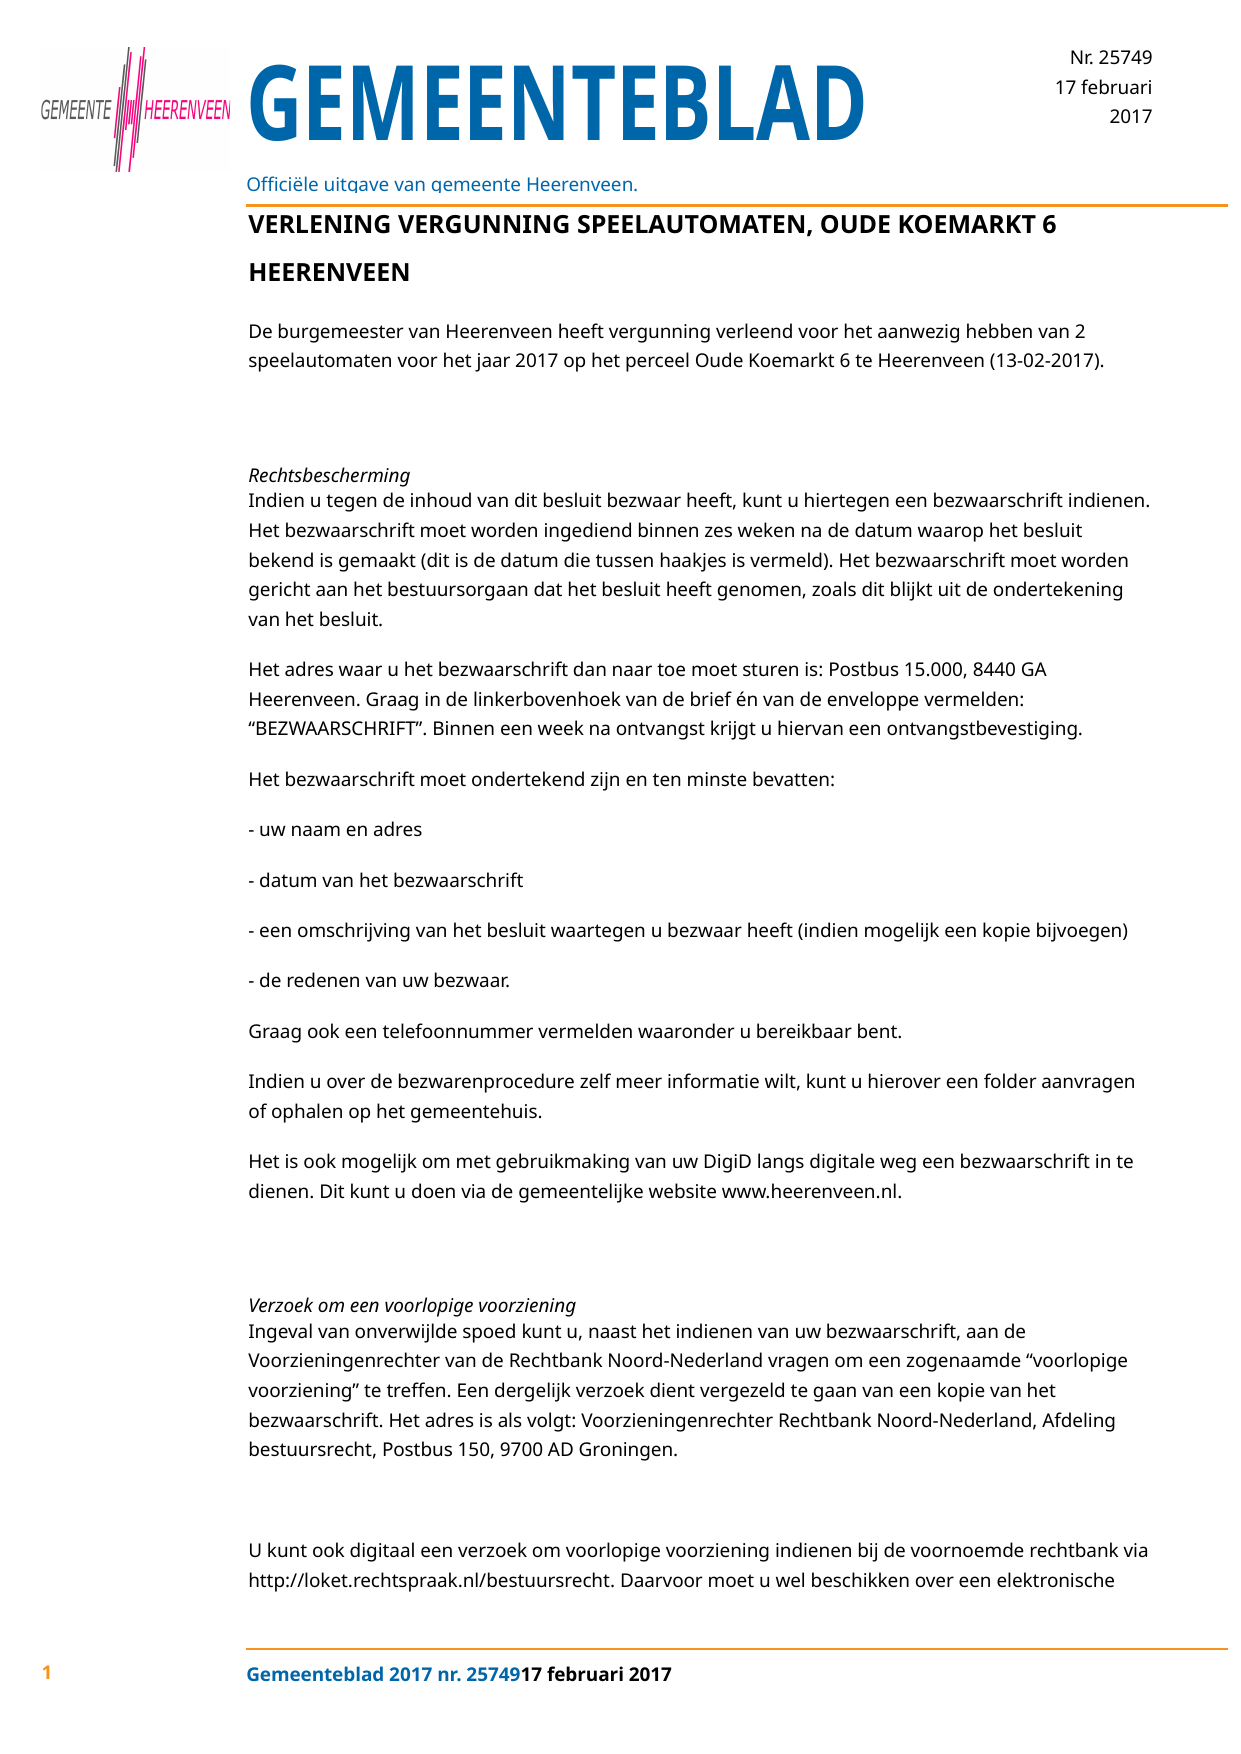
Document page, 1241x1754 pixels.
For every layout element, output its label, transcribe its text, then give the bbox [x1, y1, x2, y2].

text - een omschrijving van het besluit waartegen u bezwaar heeft (indien mogelijk een kopie bijvoegen) [248, 917, 1152, 943]
picture [41, 47, 231, 172]
text Het adres waar u het bezwaarschrift dan naar toe moet sturen is: Postbus 15.000, 8440 GA Heerenveen. Graag in de linkerbovenhoek van de brief én van de enveloppe vermelden: “BEZWAARSCHRIFT”. Binnen een week na ontvangst krijgt u hiervan een ontvangstbevestiging. [248, 656, 1152, 741]
text Indien u tegen de inhoud van dit besluit bezwaar heeft, kunt u hiertegen een bezwaarschrift indienen. Het bezwaarschrift moet worden ingediend binnen zes weken na de datum waarop het besluit bekend is gemaakt (dit is de datum die tussen haakjes is vermeld). Het bezwaarschrift moet worden gericht aan het bestuursorgaan dat het besluit heeft genomen, zoals dit blijkt uit de ondertekening van het besluit. [248, 488, 1152, 632]
text VERLENING VERGUNNING SPEELAUTOMATEN, OUDE KOEMARKT 6 HEERENVEEN [248, 207, 1152, 288]
text Indien u over de bezwarenprocedure zelf meer informatie wilt, kunt u hierover een folder aanvragen of ophalen op het gemeentehuis. [248, 1068, 1152, 1124]
text - datum van het bezwaarschrift [248, 867, 1152, 892]
text Ingeval van onverwijlde spoed kunt u, naast het indienen van uw bezwaarschrift, aan de Voorzieningenrechter van de Rechtbank Noord-Nederland vragen om een zogenaamde “voorlopige voorziening” te treffen. Een dergelijk verzoek dient vergezeld te gaan van een kopie van het bezwaarschrift. Het adres is als volgt: Voorzieningenrechter Rechtbank Noord-Nederland, Afdeling bestuursrecht, Postbus 150, 9700 AD Groningen. [248, 1318, 1152, 1462]
text De burgemeester van Heerenveen heeft vergunning verleend voor het aanwezig hebben van 2 speelautomaten voor het jaar 2017 op het perceel Oude Koemarkt 6 te Heerenveen (13-02-2017). [248, 318, 1152, 373]
text U kunt ook digitaal een verzoek om voorlopige voorziening indienen bij de voornoemde rechtbank via http://loket.rechtspraak.nl/bestuursrecht. Daarvoor moet u wel beschikken over een elektronische [248, 1537, 1152, 1593]
text Verzoek om een voorlopige voorziening [248, 1292, 1152, 1318]
text - uw naam en adres [248, 816, 1152, 842]
text Het bezwaarschrift moet ondertekend zijn en ten minste bevatten: [248, 766, 1152, 792]
text - de redenen van uw bezwaar. [248, 968, 1152, 993]
text Graag ook een telefoonnummer vermelden waaronder u bereikbaar bent. [248, 1018, 1152, 1044]
text Het is ook mogelijk om met gebruikmaking van uw DigiD langs digitale weg een bezwaarschrift in te dienen. Dit kunt u doen via de gemeentelijke website www.heerenveen.nl. [248, 1148, 1152, 1204]
text Rechtsbescherming [248, 462, 1152, 488]
